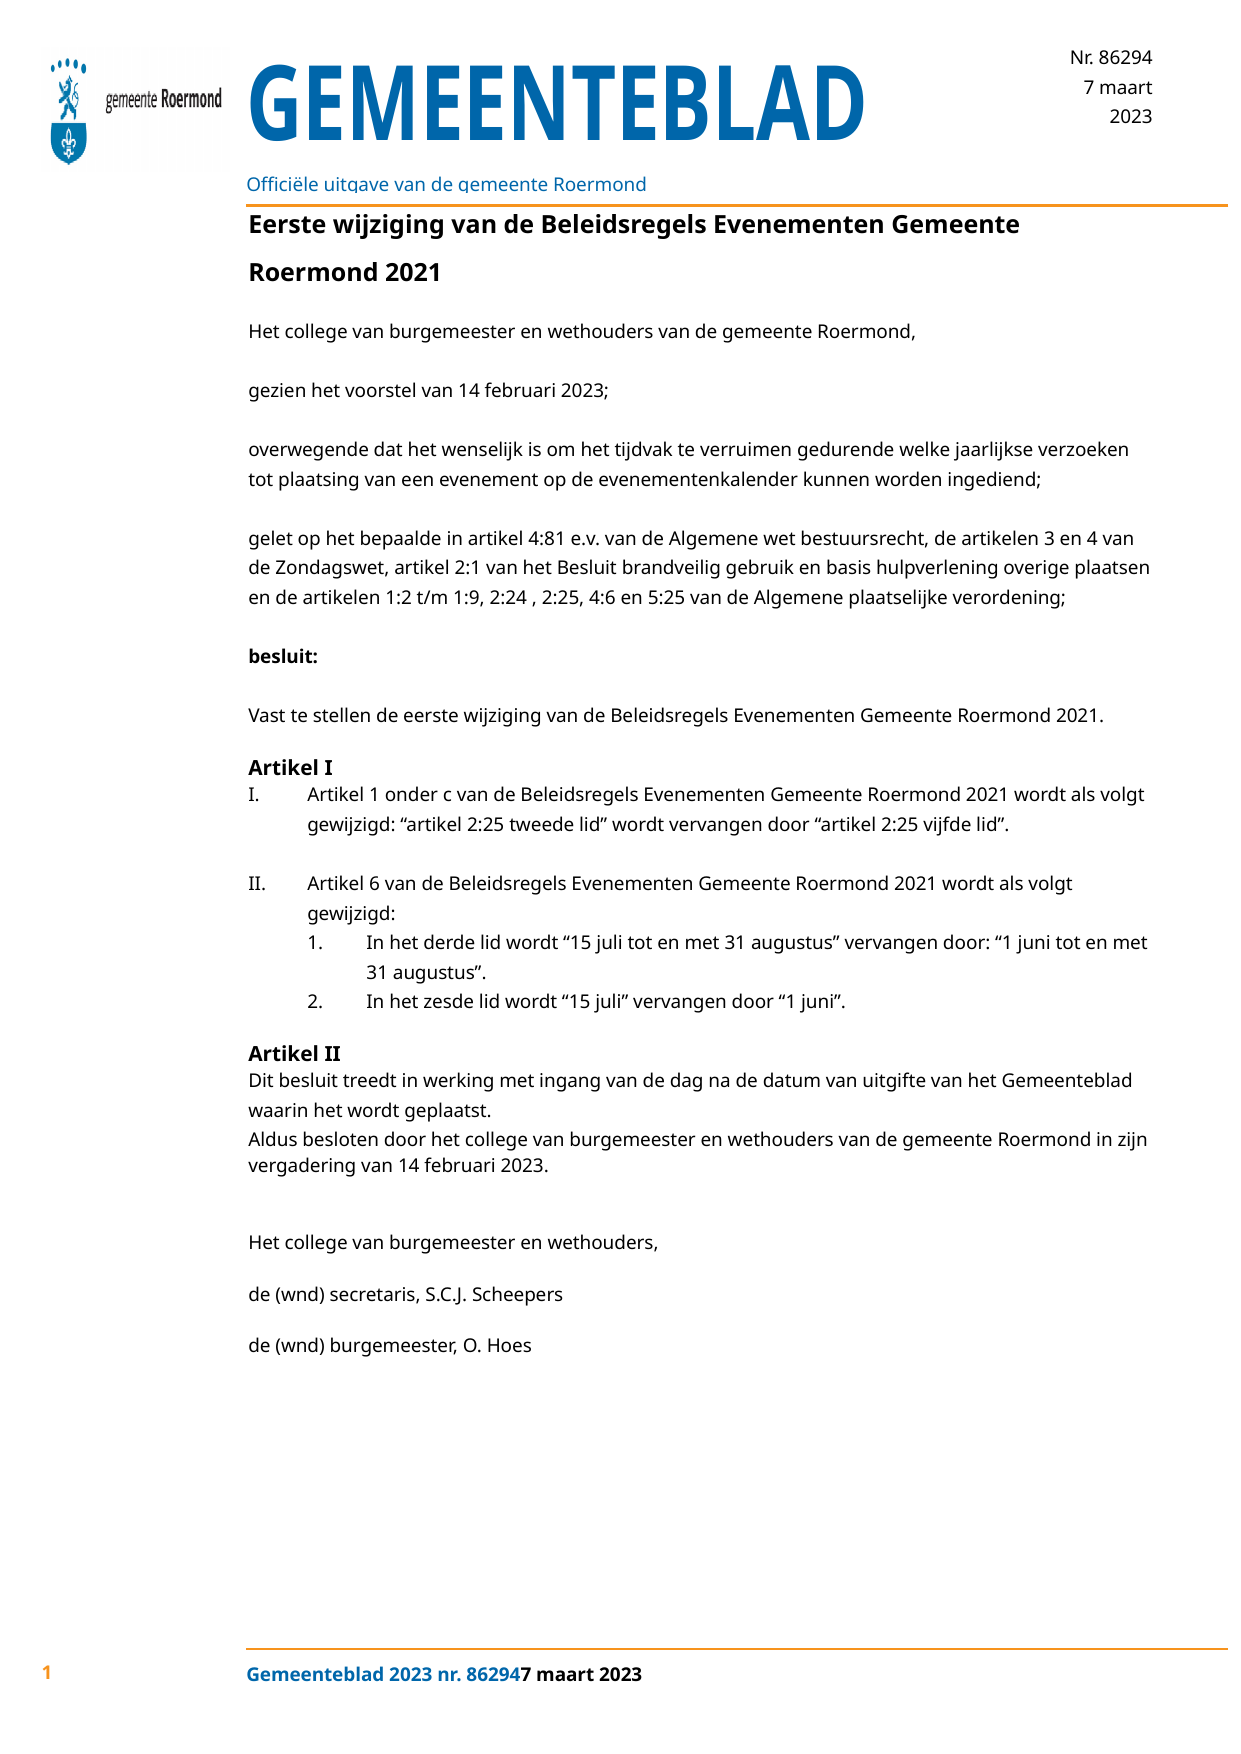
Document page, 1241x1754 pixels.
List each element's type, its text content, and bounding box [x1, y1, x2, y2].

list In het derde lid wordt “15 juli tot en met 31 augustus” vervangen door: “1 juni tot en met 31 augustus”. [307, 929, 1152, 984]
text Aldus besloten door het college van burgemeester en wethouders van de gemeente Roermond in zijn vergadering van 14 februari 2023. [248, 1126, 1152, 1178]
text Het college van burgemeester en wethouders van de gemeente Roermond, [248, 318, 1152, 344]
list Artikel 1 onder c van de Beleidsregels Evenementen Gemeente Roermond 2021 wordt als volgt gewijzigd: “artikel 2:25 tweede lid” wordt vervangen door “artikel 2:25 vijfde lid”. [248, 781, 1152, 837]
picture [41, 47, 231, 172]
text Artikel II [248, 1039, 1152, 1067]
list In het zesde lid wordt “15 juli” vervangen door “1 juni”. [307, 988, 1152, 1014]
text gezien het voorstel van 14 februari 2023; [248, 377, 1152, 403]
text Eerste wijziging van de Beleidsregels Evenementen Gemeente Roermond 2021 [248, 207, 1152, 288]
text besluit: [248, 643, 1152, 669]
text Vast te stellen de eerste wijziging van de Beleidsregels Evenementen Gemeente Roermond 2021. [248, 702, 1152, 728]
text overwegende dat het wenselijk is om het tijdvak te verruimen gedurende welke jaarlijkse verzoeken tot plaatsing van een evenement op de evenementenkalender kunnen worden ingediend; [248, 436, 1152, 492]
text Dit besluit treedt in werking met ingang van de dag na de datum van uitgifte van het Gemeenteblad waarin het wordt geplaatst. [248, 1067, 1152, 1123]
list Artikel 6 van de Beleidsregels Evenementen Gemeente Roermond 2021 wordt als volgt gewijzigd: [248, 870, 1152, 925]
text Artikel I [248, 753, 1152, 781]
text de (wnd) secretaris, S.C.J. Scheepers [248, 1281, 1152, 1307]
text Het college van burgemeester en wethouders, [248, 1229, 1152, 1255]
text de (wnd) burgemeester, O. Hoes [248, 1332, 1152, 1358]
text gelet op het bepaalde in artikel 4:81 e.v. van de Algemene wet bestuursrecht, de artikelen 3 en 4 van de Zondagswet, artikel 2:1 van het Besluit brandveilig gebruik en basis hulpverlening overige plaatsen en de artikelen 1:2 t/m 1:9, 2:24 , 2:25, 4:6 en 5:25 van de Algemene plaatselijke verordening; [248, 525, 1152, 610]
